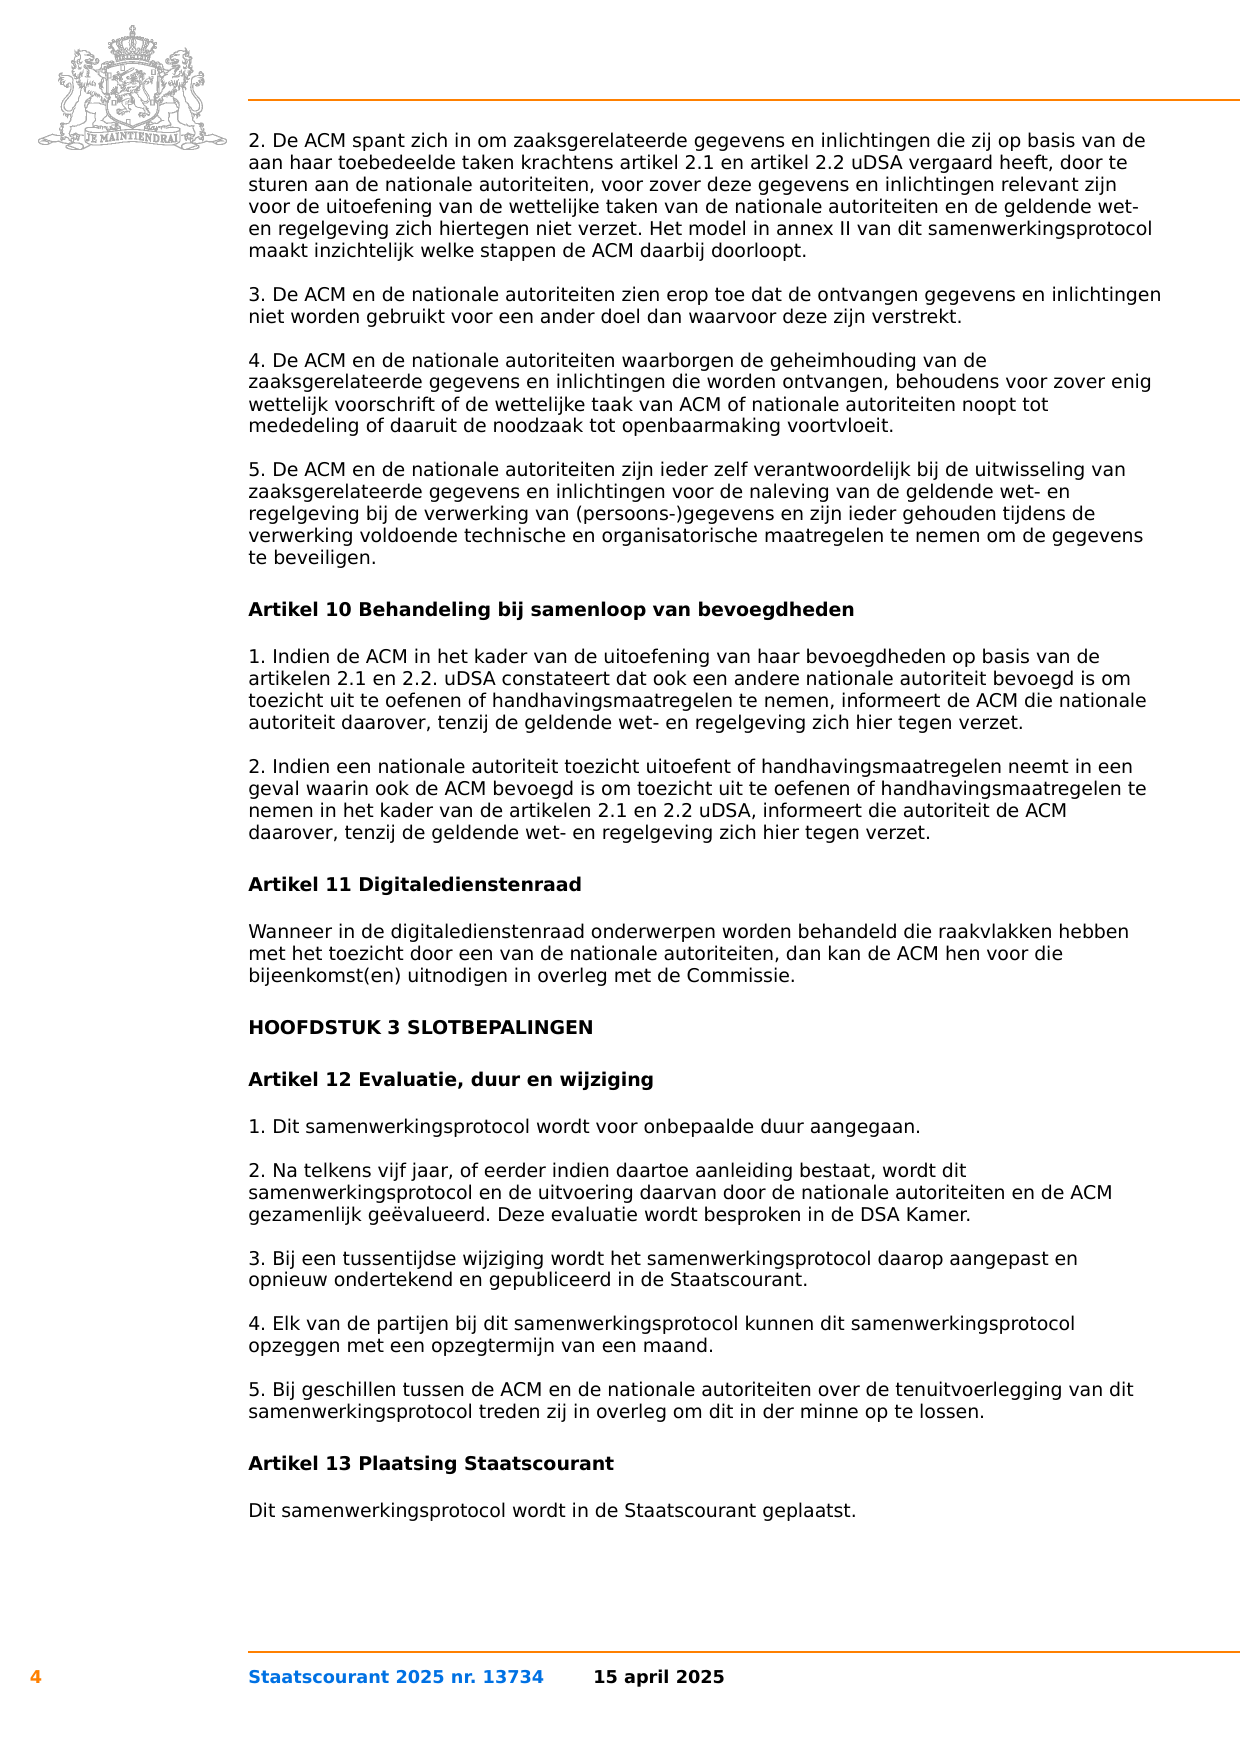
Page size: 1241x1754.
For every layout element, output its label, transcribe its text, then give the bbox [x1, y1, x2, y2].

text 1. Indien de ACM in het kader van de uitoefening van haar bevoegdheden op basis van de artikelen 2.1 en 2.2. uDSA constateert dat ook een andere nationale autoriteit bevoegd is om toezicht uit te oefenen of handhavingsmaatregelen te nemen, informeert de ACM die nationale autoriteit daarover, tenzij de geldende wet- en regelgeving zich hier tegen verzet. [248, 646, 1163, 734]
subtitle HOOFDSTUK 3 SLOTBEPALINGEN [248, 1017, 1163, 1039]
subtitle Artikel 10 Behandeling bij samenloop van bevoegdheden [248, 599, 1163, 621]
subtitle Artikel 11 Digitaledienstenraad [248, 874, 1163, 896]
text 5. De ACM en de nationale autoriteiten zijn ieder zelf verantwoordelijk bij de uitwisseling van zaaksgerelateerde gegevens en inlichtingen voor de naleving van de geldende wet- en regelgeving bij de verwerking van (persoons-)gegevens en zijn ieder gehouden tijdens de verwerking voldoende technische en organisatorische maatregelen te nemen om de gegevens te beveiligen. [248, 459, 1163, 569]
subtitle Artikel 13 Plaatsing Staatscourant [248, 1453, 1163, 1475]
picture [38, 25, 227, 150]
text 4. De ACM en de nationale autoriteiten waarborgen de geheimhouding van de zaaksgerelateerde gegevens en inlichtingen die worden ontvangen, behoudens voor zover enig wettelijk voorschrift of de wettelijke taak van ACM of nationale autoriteiten noopt tot mededeling of daaruit de noodzaak tot openbaarmaking voortvloeit. [248, 349, 1163, 437]
text Dit samenwerkingsprotocol wordt in de Staatscourant geplaatst. [248, 1500, 1163, 1522]
text Wanneer in de digitaledienstenraad onderwerpen worden behandeld die raakvlakken hebben met het toezicht door een van de nationale autoriteiten, dan kan de ACM hen voor die bijeenkomst(en) uitnodigen in overleg met de Commissie. [248, 921, 1163, 987]
text 4. Elk van de partijen bij dit samenwerkingsprotocol kunnen dit samenwerkingsprotocol opzeggen met een opzegtermijn van een maand. [248, 1313, 1163, 1357]
text 3. Bij een tussentijdse wijziging wordt het samenwerkingsprotocol daarop aangepast en opnieuw ondertekend en gepubliceerd in de Staatscourant. [248, 1247, 1163, 1291]
text 3. De ACM en de nationale autoriteiten zien erop toe dat de ontvangen gegevens en inlichtingen niet worden gebruikt voor een ander doel dan waarvoor deze zijn verstrekt. [248, 284, 1163, 328]
text 2. De ACM spant zich in om zaaksgerelateerde gegevens en inlichtingen die zij op basis van de aan haar toebedeelde taken krachtens artikel 2.1 en artikel 2.2 uDSA vergaard heeft, door te sturen aan de nationale autoriteiten, voor zover deze gegevens en inlichtingen relevant zijn voor de uitoefening van de wettelijke taken van de nationale autoriteiten en de geldende wet- en regelgeving zich hiertegen niet verzet. Het model in annex II van dit samenwerkingsprotocol maakt inzichtelijk welke stappen de ACM daarbij doorloopt. [248, 130, 1163, 262]
text 2. Na telkens vijf jaar, of eerder indien daartoe aanleiding bestaat, wordt dit samenwerkingsprotocol en de uitvoering daarvan door de nationale autoriteiten en de ACM gezamenlijk geëvalueerd. Deze evaluatie wordt besproken in de DSA Kamer. [248, 1159, 1163, 1226]
text 2. Indien een nationale autoriteit toezicht uitoefent of handhavingsmaatregelen neemt in een geval waarin ook de ACM bevoegd is om toezicht uit te oefenen of handhavingsmaatregelen te nemen in het kader van de artikelen 2.1 en 2.2 uDSA, informeert die autoriteit de ACM daarover, tenzij de geldende wet- en regelgeving zich hier tegen verzet. [248, 756, 1163, 844]
text 1. Dit samenwerkingsprotocol wordt voor onbepaalde duur aangegaan. [248, 1116, 1163, 1138]
subtitle Artikel 12 Evaluatie, duur en wijziging [248, 1069, 1163, 1091]
text 5. Bij geschillen tussen de ACM en de nationale autoriteiten over de tenuitvoerlegging van dit samenwerkingsprotocol treden zij in overleg om dit in der minne op te lossen. [248, 1379, 1163, 1423]
